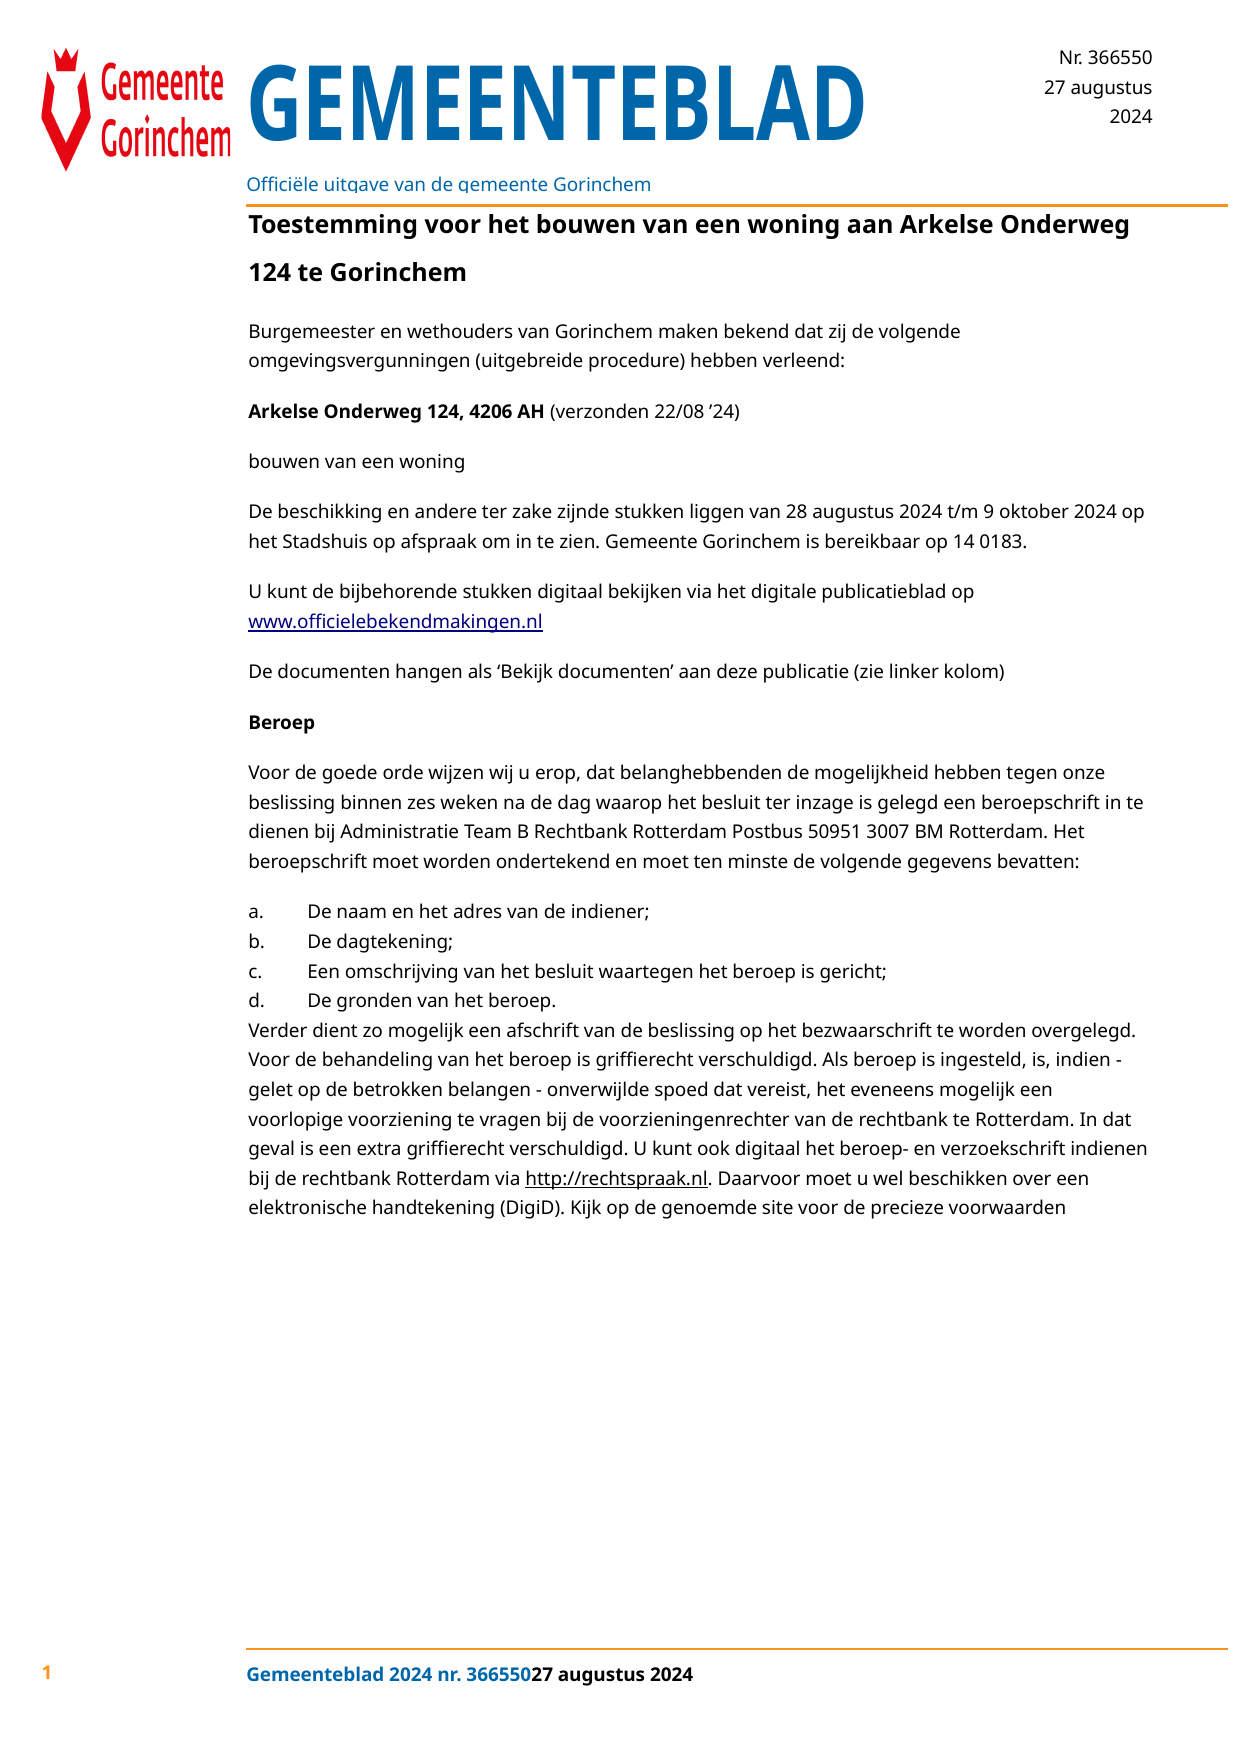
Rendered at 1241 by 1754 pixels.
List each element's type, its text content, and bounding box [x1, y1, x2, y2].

text Voor de goede orde wijzen wij u erop, dat belanghebbenden de mogelijkheid hebben tegen onze beslissing binnen zes weken na de dag waarop het besluit ter inzage is gelegd een beroepschrift in te dienen bij Administratie Team B Rechtbank Rotterdam Postbus 50951 3007 BM Rotterdam. Het beroepschrift moet worden ondertekend en moet ten minste de volgende gegevens bevatten: [248, 759, 1152, 874]
text De beschikking en andere ter zake zijnde stukken liggen van 28 augustus 2024 t/m 9 oktober 2024 op het Stadshuis op afspraak om in te zien. Gemeente Gorinchem is bereikbaar op 14 0183. [248, 499, 1152, 554]
text Arkelse Onderweg 124, 4206 AH (verzonden 22/08 ’24) [248, 398, 1152, 424]
list De naam en het adres van de indiener; [248, 899, 1152, 924]
list Een omschrijving van het besluit waartegen het beroep is gericht; [248, 958, 1152, 984]
list De dagtekening; [248, 928, 1152, 954]
text Verder dient zo mogelijk een afschrift van de beslissing op het bezwaarschrift te worden overgelegd. Voor de behandeling van het beroep is griffierecht verschuldigd. Als beroep is ingesteld, is, indien - gelet op de betrokken belangen - onverwijlde spoed dat vereist, het eveneens mogelijk een voorlopige voorziening te vragen bij de voorzieningenrechter van de rechtbank te Rotterdam. In dat geval is een extra griffierecht verschuldigd. U kunt ook digitaal het beroep- en verzoekschrift indienen bij de rechtbank Rotterdam via http://rechtspraak.nl. Daarvoor moet u wel beschikken over een elektronische handtekening (DigiD). Kijk op de genoemde site voor de precieze voorwaarden [248, 1017, 1152, 1220]
text De documenten hangen als ‘Bekijk documenten’ aan deze publicatie (zie linker kolom) [248, 659, 1152, 684]
picture [41, 47, 231, 172]
text Toestemming voor het bouwen van een woning aan Arkelse Onderweg 124 te Gorinchem [248, 207, 1152, 288]
text Beroep [248, 709, 1152, 735]
list De gronden van het beroep. [248, 987, 1152, 1013]
text U kunt de bijbehorende stukken digitaal bekijken via het digitale publicatieblad op www.officielebekendmakingen.nl [248, 579, 1152, 634]
text Burgemeester en wethouders van Gorinchem maken bekend dat zij de volgende omgevingsvergunningen (uitgebreide procedure) hebben verleend: [248, 318, 1152, 373]
text bouwen van een woning [248, 448, 1152, 474]
